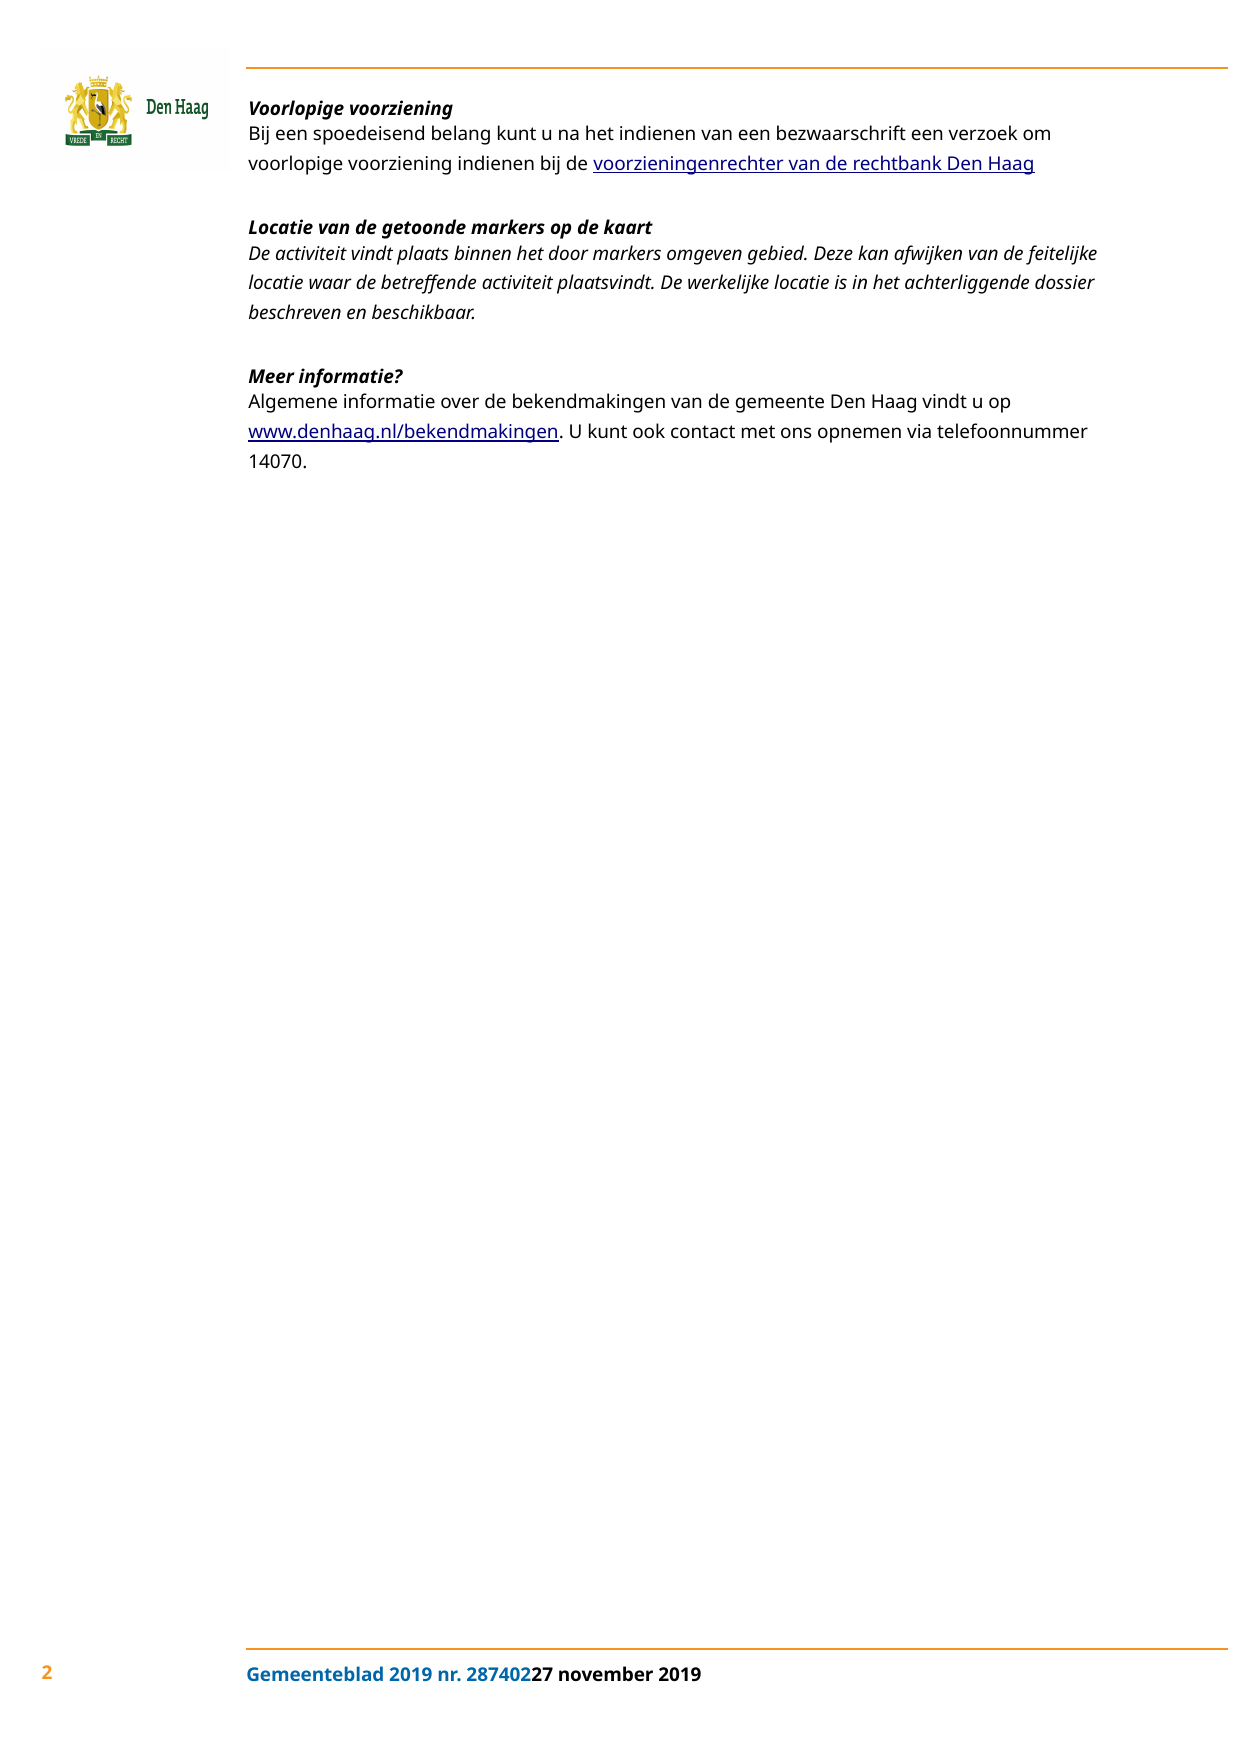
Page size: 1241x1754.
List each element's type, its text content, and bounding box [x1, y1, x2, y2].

text Bij een spoedeisend belang kunt u na het indienen van een bezwaarschrift een verzoek om voorlopige voorziening indienen bij de voorzieningenrechter van de rechtbank Den Haag [248, 121, 1152, 176]
text Locatie van de getoonde markers op de kaart [248, 214, 1152, 240]
text De activiteit vindt plaats binnen het door markers omgeven gebied. Deze kan afwijken van de feitelijke locatie waar de betreffende activiteit plaatsvindt. De werkelijke locatie is in het achterliggende dossier beschreven en beschikbaar. [248, 240, 1152, 325]
text Meer informatie? [248, 363, 1152, 389]
text Algemene informatie over de bekendmakingen van de gemeente Den Haag vindt u op www.denhaag.nl/bekendmakingen. U kunt ook contact met ons opnemen via telefoonnummer 14070. [248, 389, 1152, 473]
picture [41, 47, 231, 172]
text Voorlopige voorziening [248, 95, 1152, 121]
